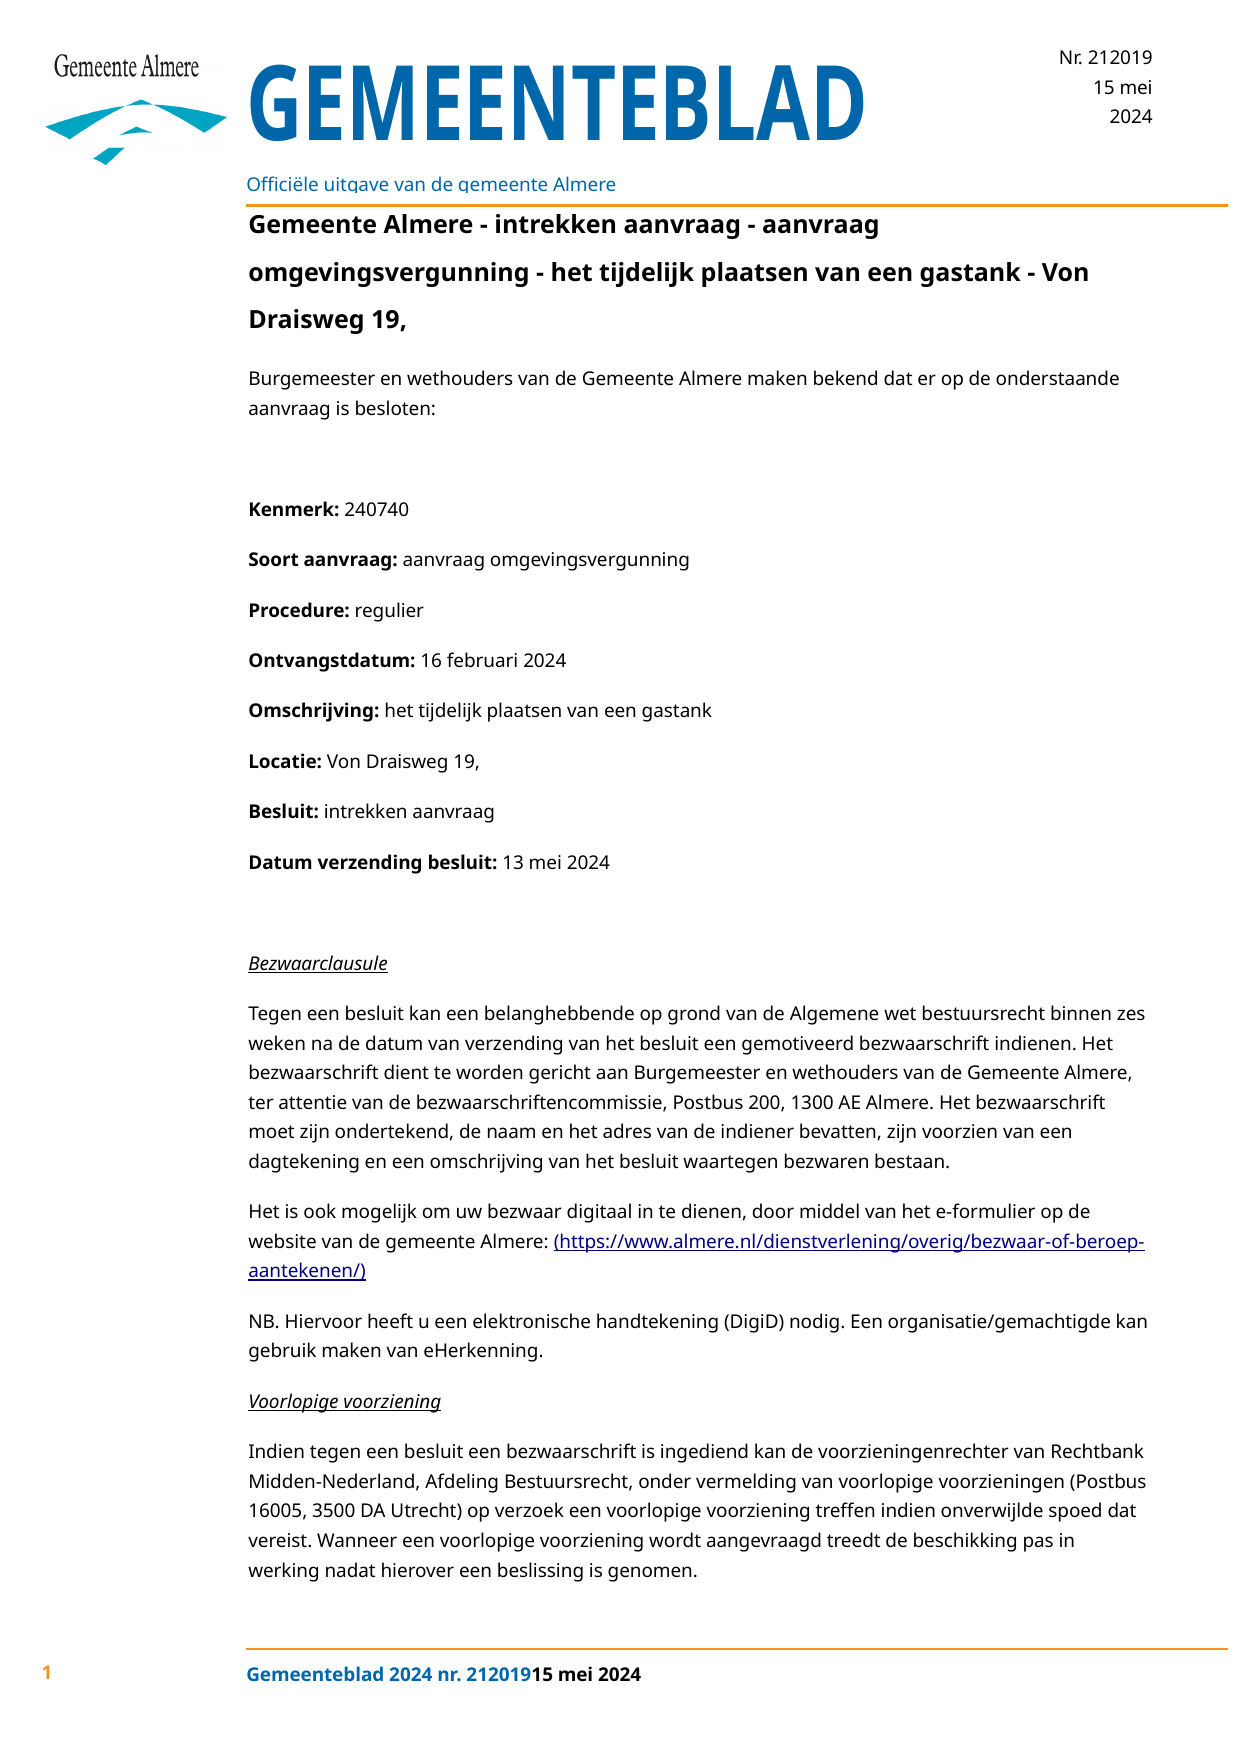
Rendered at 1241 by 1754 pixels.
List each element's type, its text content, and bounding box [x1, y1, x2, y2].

text Datum verzending besluit: 13 mei 2024 [248, 849, 1152, 874]
text Gemeente Almere - intrekken aanvraag - aanvraag omgevingsvergunning - het tijdelijk plaatsen van een gastank - Von Draisweg 19, [248, 207, 1152, 336]
text Kenmerk: 240740 [248, 496, 1152, 522]
text Indien tegen een besluit een bezwaarschrift is ingediend kan de voorzieningenrechter van Rechtbank Midden-Nederland, Afdeling Bestuursrecht, onder vermelding van voorlopige voorzieningen (Postbus 16005, 3500 DA Utrecht) op verzoek een voorlopige voorziening treffen indien onverwijlde spoed dat vereist. Wanneer een voorlopige voorziening wordt aangevraagd treedt de beschikking pas in werking nadat hierover een beslissing is genomen. [248, 1438, 1152, 1582]
text Burgemeester en wethouders van de Gemeente Almere maken bekend dat er op de onderstaande aanvraag is besloten: [248, 366, 1152, 421]
text NB. Hiervoor heeft u een elektronische handtekening (DigiD) nodig. Een organisatie/gemachtigde kan gebruik maken van eHerkenning. [248, 1308, 1152, 1363]
text Besluit: intrekken aanvraag [248, 798, 1152, 824]
text Bezwaarclausule [248, 950, 1152, 975]
picture [41, 47, 231, 172]
text Soort aanvraag: aanvraag omgevingsvergunning [248, 546, 1152, 572]
text Procedure: regulier [248, 597, 1152, 622]
text Ontvangstdatum: 16 februari 2024 [248, 647, 1152, 673]
text Het is ook mogelijk om uw bezwaar digitaal in te dienen, door middel van het e-formulier op de website van de gemeente Almere: (https://www.almere.nl/dienstverlening/overig/bezwaar-of-beroep-aantekenen/) [248, 1198, 1152, 1283]
text Tegen een besluit kan een belanghebbende op grond van de Algemene wet bestuursrecht binnen zes weken na de datum van verzending van het besluit een gemotiveerd bezwaarschrift indienen. Het bezwaarschrift dient te worden gericht aan Burgemeester en wethouders van de Gemeente Almere, ter attentie van de bezwaarschriftencommissie, Postbus 200, 1300 AE Almere. Het bezwaarschrift moet zijn ondertekend, de naam en het adres van de indiener bevatten, zijn voorzien van een dagtekening en een omschrijving van het besluit waartegen bezwaren bestaan. [248, 1000, 1152, 1174]
text Voorlopige voorziening [248, 1388, 1152, 1414]
text Omschrijving: het tijdelijk plaatsen van een gastank [248, 698, 1152, 723]
text Locatie: Von Draisweg 19, [248, 748, 1152, 774]
